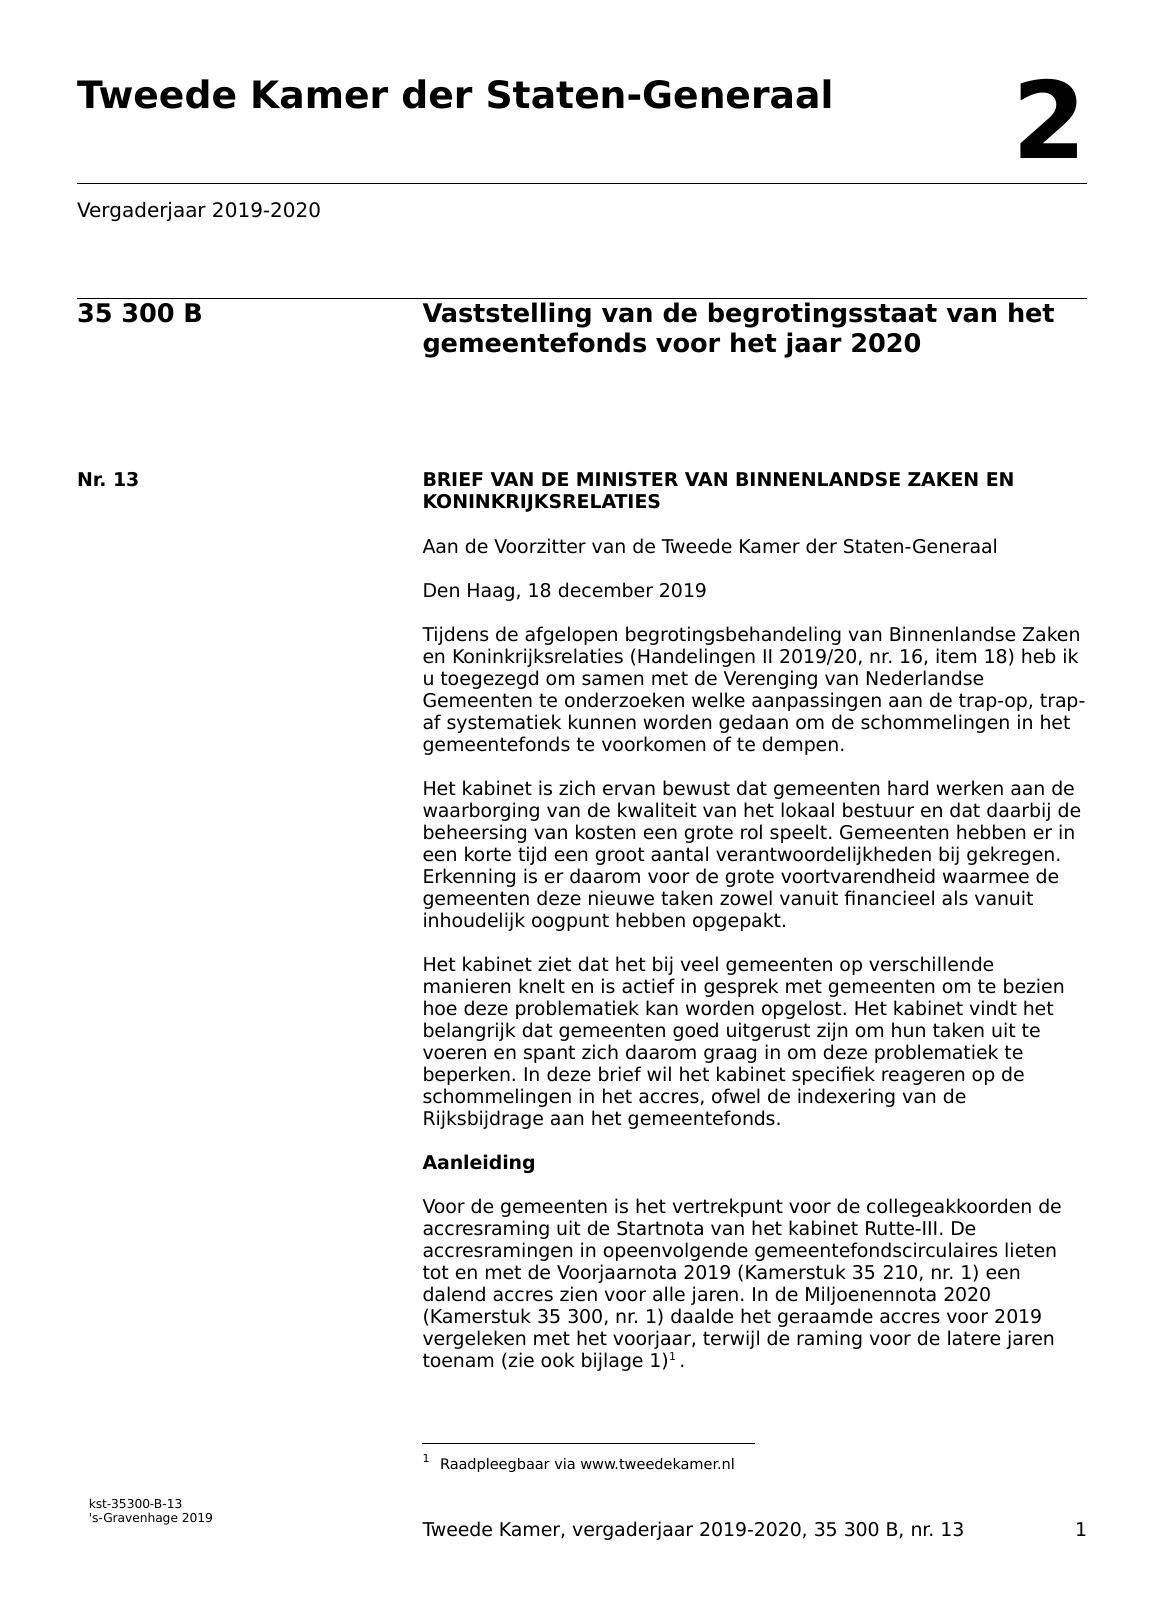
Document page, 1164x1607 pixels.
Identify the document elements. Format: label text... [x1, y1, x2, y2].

text Het kabinet ziet dat het bij veel gemeenten op verschillende manieren knelt en is actief in gesprek met gemeenten om te bezien hoe deze problematiek kan worden opgelost. Het kabinet vindt het belangrijk dat gemeenten goed uitgerust zijn om hun taken uit te voeren en spant zich daarom graag in om deze problematiek te beperken. In deze brief wil het kabinet specifiek reageren op de schommelingen in het accres, ofwel de indexering van de Rijksbijdrage aan het gemeentefonds. [422, 954, 1087, 1130]
subtitle 35 300 B Vaststelling van de begrotingsstaat van het gemeentefonds voor het jaar 2020 [77, 299, 1087, 358]
text Voor de gemeenten is het vertrekpunt voor de collegeakkoorden de accresraming uit de Startnota van het kabinet Rutte-III. De accresramingen in opeenvolgende gemeentefondscirculaires lieten tot en met de Voorjaarnota 2019 (Kamerstuk 35 210, nr. 1) een dalend accres zien voor alle jaren. In de Miljoenennota 2020 (Kamerstuk 35 300, nr. 1) daalde het geraamde accres voor 2019 vergeleken met het voorjaar, terwijl de raming voor de latere jaren toenam (zie ook bijlage 1). [422, 1196, 1087, 1372]
table_cell Vergaderjaar 2019-2020 [77, 184, 1087, 298]
subtitle Nr. 13 BRIEF VAN DE MINISTER VAN BINNENLANDSE ZAKEN EN KONINKRIJKSRELATIES [77, 469, 1087, 513]
text Aan de Voorzitter van de Tweede Kamer der Staten-Generaal [422, 536, 1087, 557]
text Den Haag, 18 december 2019 [422, 580, 1087, 602]
text Het kabinet is zich ervan bewust dat gemeenten hard werken aan de waarborging van de kwaliteit van het lokaal bestuur en dat daarbij de beheersing van kosten een grote rol speelt. Gemeenten hebben er in een korte tijd een groot aantal verantwoordelijkheden bij gekregen. Erkenning is er daarom voor de grote voortvarendheid waarmee de gemeenten deze nieuwe taken zowel vanuit financieel als vanuit inhoudelijk oogpunt hebben opgepakt. [422, 778, 1087, 932]
text 's-Gravenhage 2019 [88, 1511, 323, 1525]
text kst-35300-B-13 [88, 1497, 323, 1511]
table_header Tweede Kamer der Staten-Generaal [77, 59, 886, 183]
subtitle Aanleiding [422, 1152, 1087, 1174]
text Tijdens de afgelopen begrotingsbehandeling van Binnenlandse Zaken en Koninkrijksrelaties (Handelingen II 2019/20, nr. 16, item 18) heb ik u toegezegd om samen met de Verenging van Nederlandse Gemeenten te onderzoeken welke aanpassingen aan de trap-op, trap-af systematiek kunnen worden gedaan om de schommelingen in het gemeentefonds te voorkomen of te dempen. [422, 624, 1087, 756]
table_header 2 [886, 59, 1087, 183]
text Raadpleegbaar via www.tweedekamer.nl [422, 1452, 1087, 1474]
